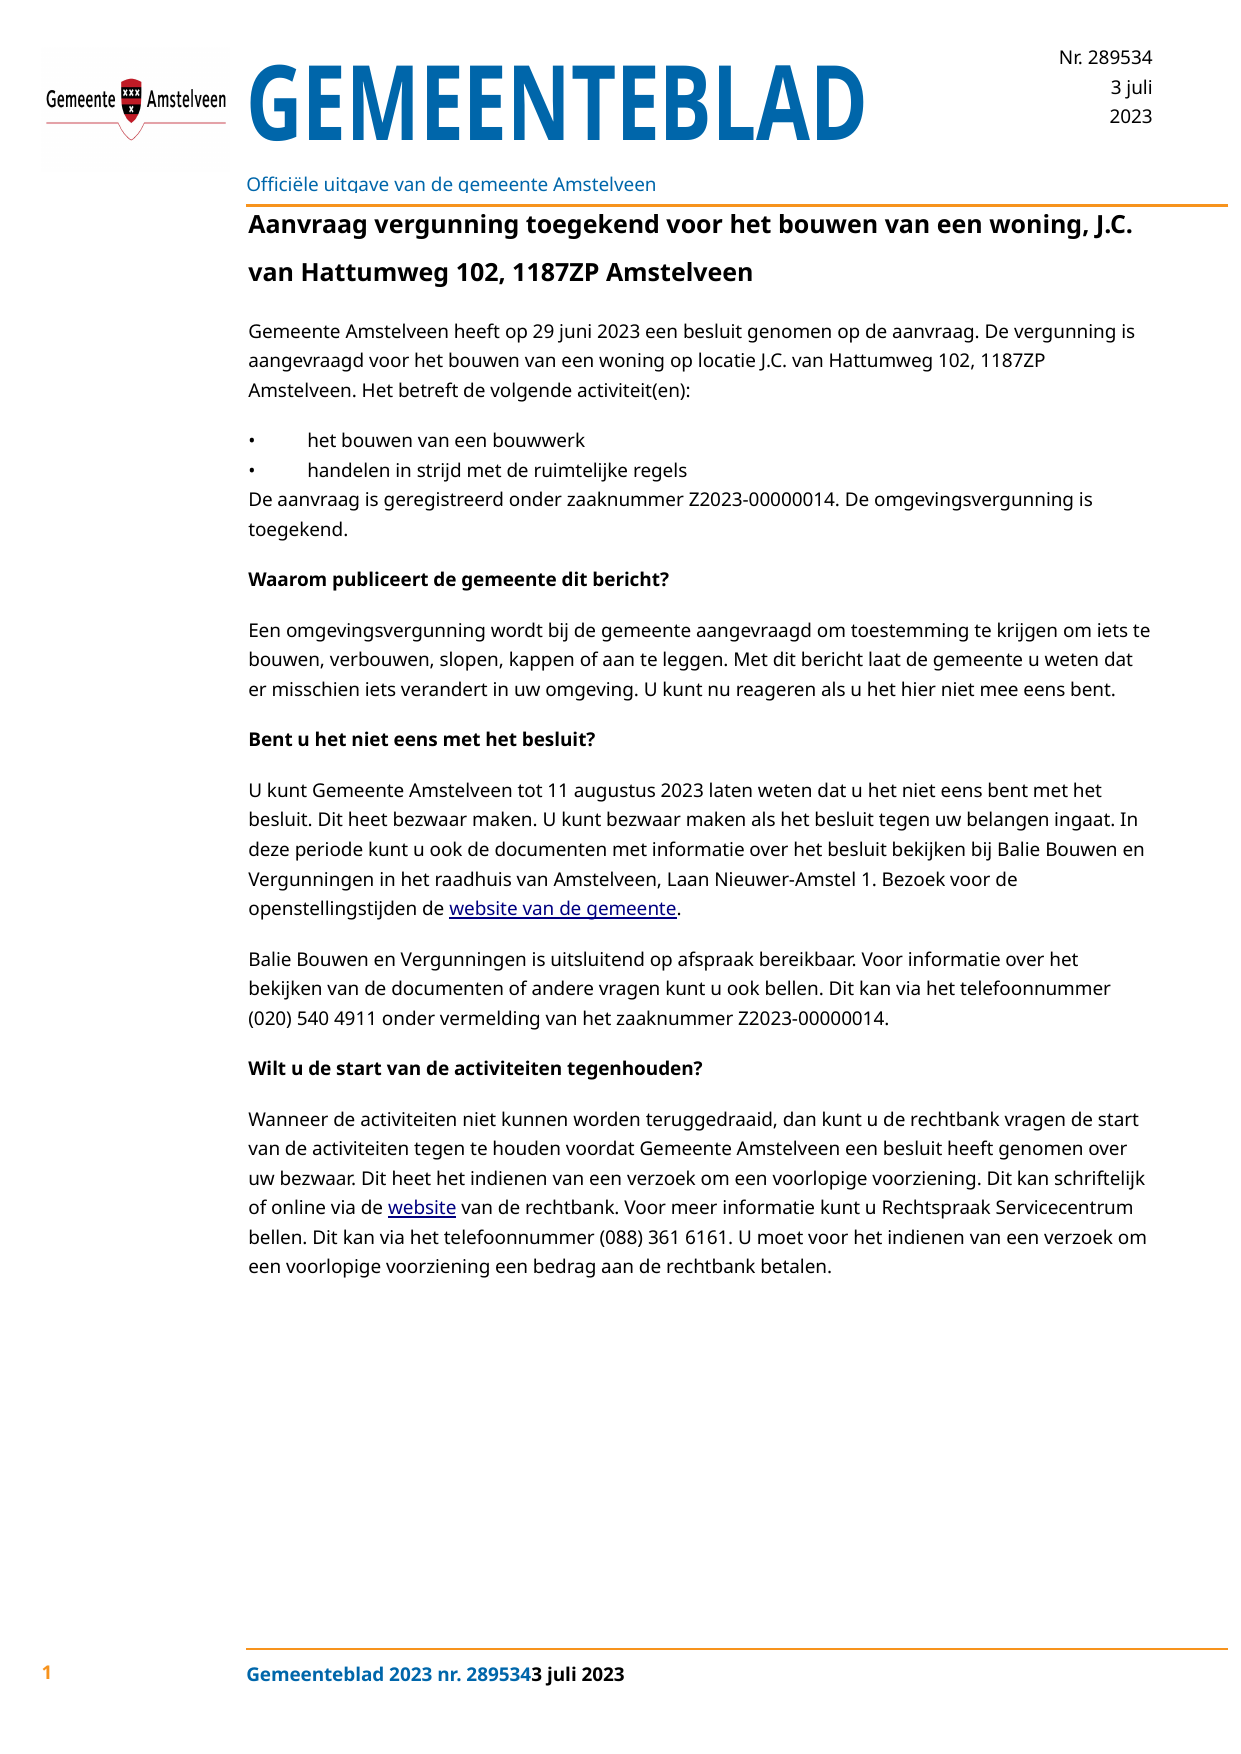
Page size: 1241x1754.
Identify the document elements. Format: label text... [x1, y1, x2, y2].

text Wilt u de start van de activiteiten tegenhouden? [248, 1055, 1152, 1081]
text Balie Bouwen en Vergunningen is uitsluitend op afspraak bereikbaar. Voor informatie over het bekijken van de documenten of andere vragen kunt u ook bellen. Dit kan via het telefoonnummer (020) 540 4911 onder vermelding van het zaaknummer Z2023-00000014. [248, 946, 1152, 1031]
list het bouwen van een bouwwerk [248, 427, 1152, 453]
picture [41, 47, 231, 172]
text Wanneer de activiteiten niet kunnen worden teruggedraaid, dan kunt u de rechtbank vragen de start van de activiteiten tegen te houden voordat Gemeente Amstelveen een besluit heeft genomen over uw bezwaar. Dit heet het indienen van een verzoek om een voorlopige voorziening. Dit kan schriftelijk of online via de website van de rechtbank. Voor meer informatie kunt u Rechtspraak Servicecentrum bellen. Dit kan via het telefoonnummer (088) 361 6161. U moet voor het indienen van een verzoek om een voorlopige voorziening een bedrag aan de rechtbank betalen. [248, 1106, 1152, 1279]
text Bent u het niet eens met het besluit? [248, 727, 1152, 752]
text Gemeente Amstelveen heeft op 29 juni 2023 een besluit genomen op de aanvraag. De vergunning is aangevraagd voor het bouwen van een woning op locatie J.C. van Hattumweg 102, 1187ZP Amstelveen. Het betreft de volgende activiteit(en): [248, 318, 1152, 403]
text U kunt Gemeente Amstelveen tot 11 augustus 2023 laten weten dat u het niet eens bent met het besluit. Dit heet bezwaar maken. U kunt bezwaar maken als het besluit tegen uw belangen ingaat. In deze periode kunt u ook de documenten met informatie over het besluit bekijken bij Balie Bouwen en Vergunningen in het raadhuis van Amstelveen, Laan Nieuwer-Amstel 1. Bezoek voor de openstellingstijden de website van de gemeente. [248, 777, 1152, 921]
text Een omgevingsvergunning wordt bij de gemeente aangevraagd om toestemming te krijgen om iets te bouwen, verbouwen, slopen, kappen of aan te leggen. Met dit bericht laat de gemeente u weten dat er misschien iets verandert in uw omgeving. U kunt nu reageren als u het hier niet mee eens bent. [248, 617, 1152, 702]
text De aanvraag is geregistreerd onder zaaknummer Z2023-00000014. De omgevingsvergunning is toegekend. [248, 487, 1152, 542]
text Aanvraag vergunning toegekend voor het bouwen van een woning, J.C. van Hattumweg 102, 1187ZP Amstelveen [248, 207, 1152, 288]
text Waarom publiceert de gemeente dit bericht? [248, 567, 1152, 592]
list handelen in strijd met de ruimtelijke regels [248, 457, 1152, 483]
